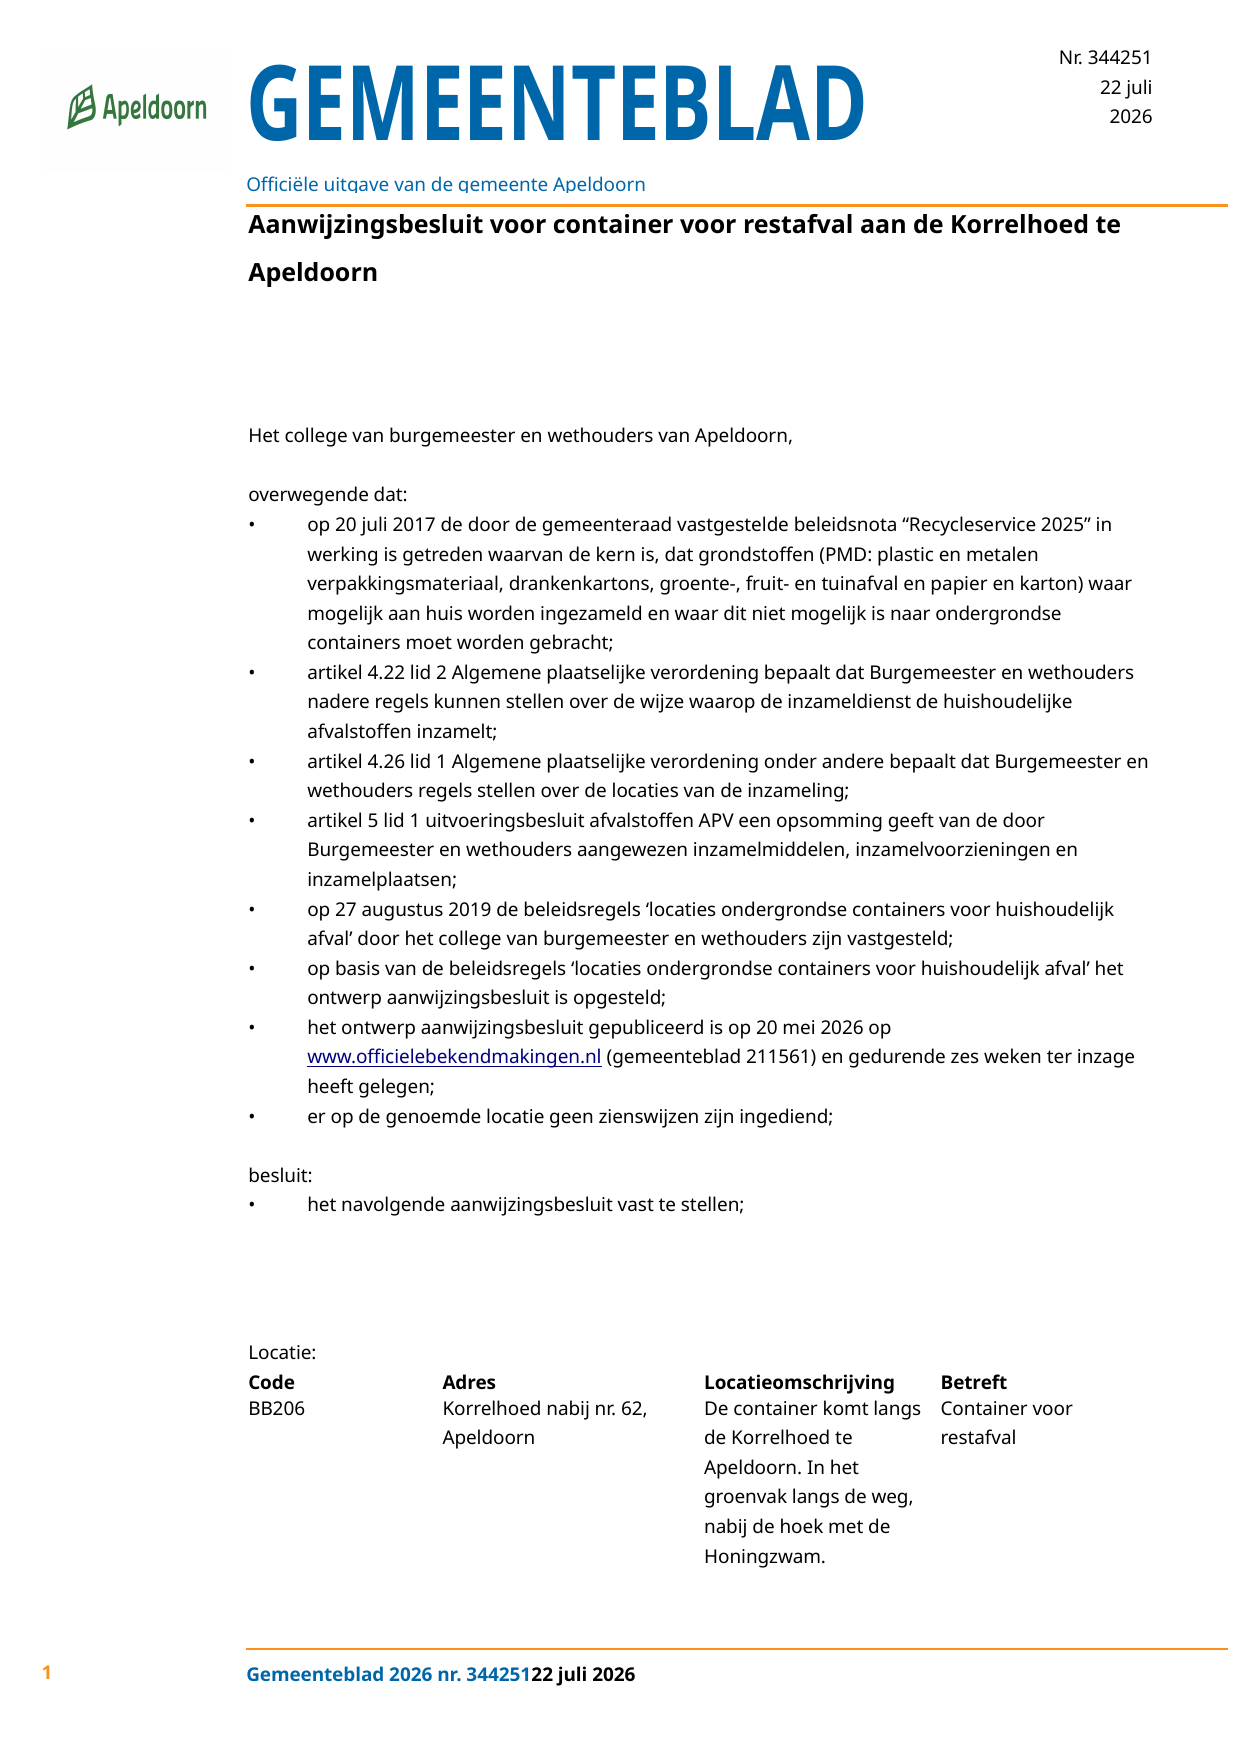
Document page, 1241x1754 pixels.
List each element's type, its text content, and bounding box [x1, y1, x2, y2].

list artikel 5 lid 1 uitvoeringsbesluit afvalstoffen APV een opsomming geeft van de door Burgemeester en wethouders aangewezen inzamelmiddelen, inzamelvoorzieningen en inzamelplaatsen; [248, 807, 1152, 892]
text Aanwijzingsbesluit voor container voor restafval aan de Korrelhoed te Apeldoorn [248, 207, 1152, 288]
table_cell Korrelhoed nabij nr. 62, Apeldoorn [442, 1395, 704, 1569]
table_header Code [248, 1369, 442, 1395]
list op 20 juli 2017 de door de gemeenteraad vastgestelde beleidsnota “Recycleservice 2025” in werking is getreden waarvan de kern is, dat grondstoffen (PMD: plastic en metalen verpakkingsmateriaal, drankenkartons, groente-, fruit- en tuinafval en papier en karton) waar mogelijk aan huis worden ingezameld en waar dit niet mogelijk is naar ondergrondse containers moet worden gebracht; [248, 511, 1152, 655]
text Het college van burgemeester en wethouders van Apeldoorn, [248, 422, 1152, 448]
text overwegende dat: [248, 482, 1152, 507]
list op basis van de beleidsregels ‘locaties ondergrondse containers voor huishoudelijk afval’ het ontwerp aanwijzingsbesluit is opgesteld; [248, 955, 1152, 1010]
text besluit: [248, 1162, 1152, 1188]
list er op de genoemde locatie geen zienswijzen zijn ingediend; [248, 1103, 1152, 1129]
table_header Adres [442, 1369, 704, 1395]
table_cell De container komt langs de Korrelhoed te Apeldoorn. In het groenvak langs de weg, nabij de hoek met de Honingzwam. [704, 1395, 940, 1569]
list op 27 augustus 2019 de beleidsregels ‘locaties ondergrondse containers voor huishoudelijk afval’ door het college van burgemeester en wethouders zijn vastgesteld; [248, 896, 1152, 951]
list artikel 4.26 lid 1 Algemene plaatselijke verordening onder andere bepaalt dat Burgemeester en wethouders regels stellen over de locaties van de inzameling; [248, 748, 1152, 803]
table_cell Container voor restafval [940, 1395, 1152, 1569]
text Locatie: [248, 1339, 1152, 1365]
table_cell BB206 [248, 1395, 442, 1569]
table_header Betreft [940, 1369, 1152, 1395]
table_header Locatieomschrijving [704, 1369, 940, 1395]
list het ontwerp aanwijzingsbesluit gepubliceerd is op 20 mei 2026 op www.officielebekendmakingen.nl (gemeenteblad 211561) en gedurende zes weken ter inzage heeft gelegen; [248, 1014, 1152, 1099]
list artikel 4.22 lid 2 Algemene plaatselijke verordening bepaalt dat Burgemeester en wethouders nadere regels kunnen stellen over de wijze waarop de inzameldienst de huishoudelijke afvalstoffen inzamelt; [248, 659, 1152, 744]
picture [41, 47, 231, 172]
list het navolgende aanwijzingsbesluit vast te stellen; [248, 1192, 1152, 1217]
